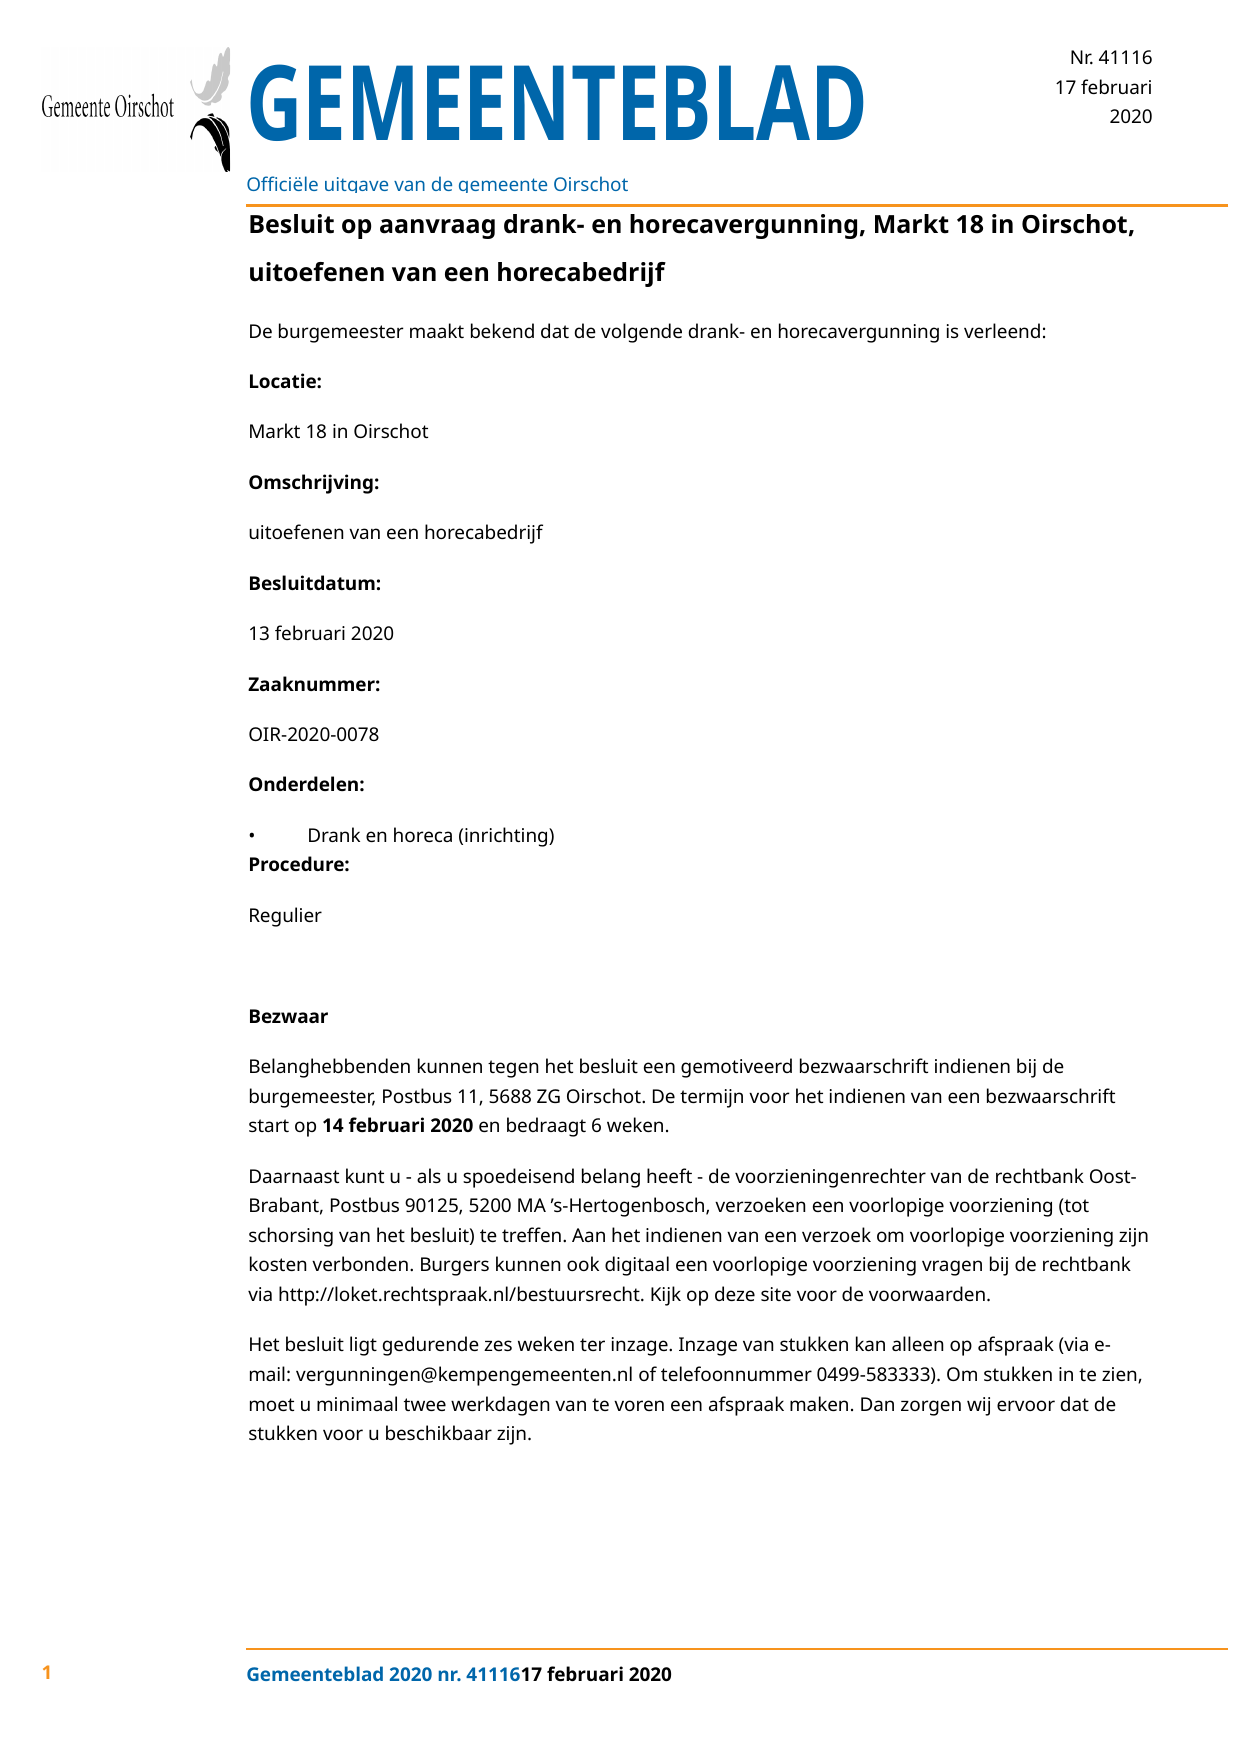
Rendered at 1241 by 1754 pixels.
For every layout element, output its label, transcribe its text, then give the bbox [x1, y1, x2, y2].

text Bezwaar [248, 1003, 1152, 1029]
text Zaaknummer: [248, 671, 1152, 697]
text Besluit op aanvraag drank- en horecavergunning, Markt 18 in Oirschot, uitoefenen van een horecabedrijf [248, 207, 1152, 288]
list Drank en horeca (inrichting) [248, 822, 1152, 848]
picture [41, 47, 231, 172]
text Belanghebbenden kunnen tegen het besluit een gemotiveerd bezwaarschrift indienen bij de burgemeester, Postbus 11, 5688 ZG Oirschot. De termijn voor het indienen van een bezwaarschrift start op 14 februari 2020 en bedraagt 6 weken. [248, 1053, 1152, 1138]
text De burgemeester maakt bekend dat de volgende drank- en horecavergunning is verleend: [248, 318, 1152, 344]
text Locatie: [248, 368, 1152, 394]
text Het besluit ligt gedurende zes weken ter inzage. Inzage van stukken kan alleen op afspraak (via e-mail: vergunningen@kempengemeenten.nl of telefoonnummer 0499-583333). Om stukken in te zien, moet u minimaal twee werkdagen van te voren een afspraak maken. Dan zorgen wij ervoor dat de stukken voor u beschikbaar zijn. [248, 1332, 1152, 1446]
text Markt 18 in Oirschot [248, 419, 1152, 444]
text uitoefenen van een horecabedrijf [248, 519, 1152, 545]
text Regulier [248, 902, 1152, 928]
text Onderdelen: [248, 772, 1152, 797]
text Omschrijving: [248, 469, 1152, 495]
text 13 februari 2020 [248, 620, 1152, 646]
text Besluitdatum: [248, 570, 1152, 596]
text OIR-2020-0078 [248, 721, 1152, 747]
text Daarnaast kunt u - als u spoedeisend belang heeft - de voorzieningenrechter van de rechtbank Oost-Brabant, Postbus 90125, 5200 MA ’s-Hertogenbosch, verzoeken een voorlopige voorziening (tot schorsing van het besluit) te treffen. Aan het indienen van een verzoek om voorlopige voorziening zijn kosten verbonden. Burgers kunnen ook digitaal een voorlopige voorziening vragen bij de rechtbank via http://loket.rechtspraak.nl/bestuursrecht. Kijk op deze site voor de voorwaarden. [248, 1163, 1152, 1307]
text Procedure: [248, 852, 1152, 877]
